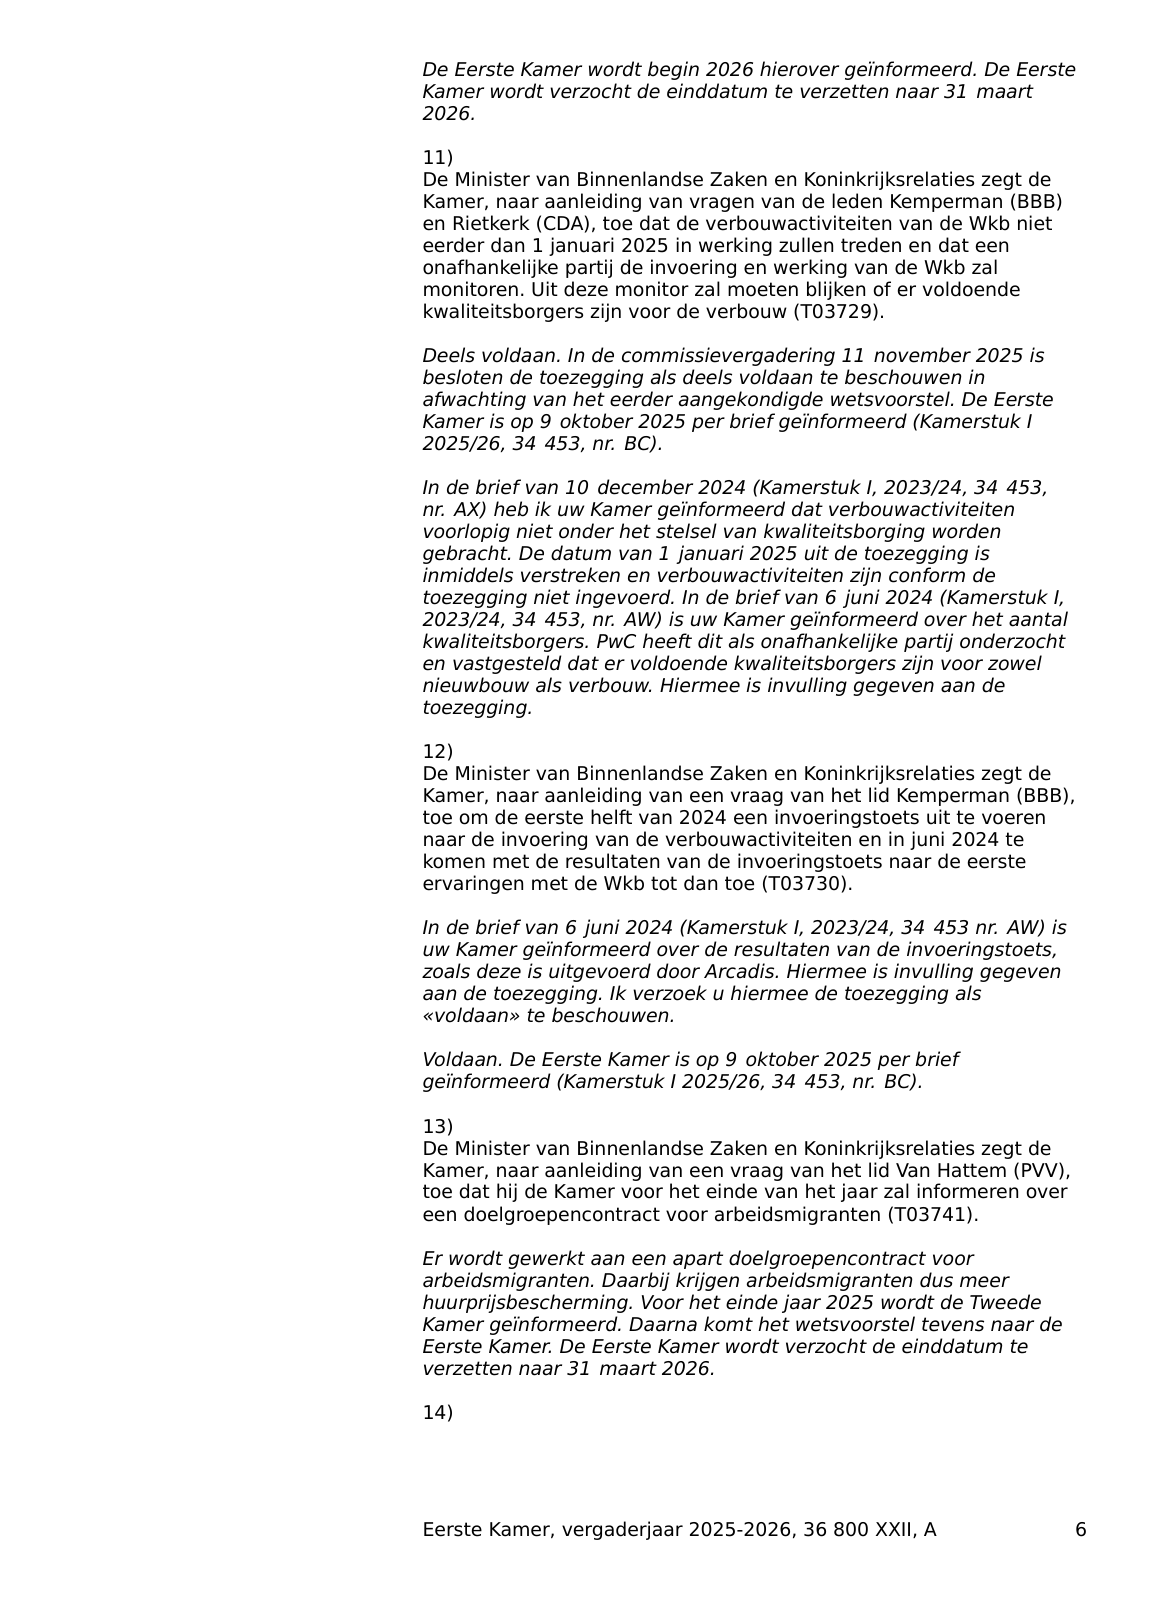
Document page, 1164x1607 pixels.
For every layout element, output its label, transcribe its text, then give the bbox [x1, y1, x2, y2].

text 11) [422, 147, 1087, 169]
text 13) [422, 1116, 1087, 1137]
text De Eerste Kamer wordt begin 2026 hierover geïnformeerd. De Eerste Kamer wordt verzocht de einddatum te verzetten naar 31 maart 2026. [422, 59, 1087, 125]
text De Minister van Binnenlandse Zaken en Koninkrijksrelaties zegt de Kamer, naar aanleiding van vragen van de leden Kemperman (BBB) en Rietkerk (CDA), toe dat de verbouwactiviteiten van de Wkb niet eerder dan 1 januari 2025 in werking zullen treden en dat een onafhankelijke partij de invoering en werking van de Wkb zal monitoren. Uit deze monitor zal moeten blijken of er voldoende kwaliteitsborgers zijn voor de verbouw (T03729). [422, 169, 1087, 323]
text De Minister van Binnenlandse Zaken en Koninkrijksrelaties zegt de Kamer, naar aanleiding van een vraag van het lid Kemperman (BBB), toe om de eerste helft van 2024 een invoeringstoets uit te voeren naar de invoering van de verbouwactiviteiten en in juni 2024 te komen met de resultaten van de invoeringstoets naar de eerste ervaringen met de Wkb tot dan toe (T03730). [422, 763, 1087, 895]
text Deels voldaan. In de commissievergadering 11 november 2025 is besloten de toezegging als deels voldaan te beschouwen in afwachting van het eerder aangekondigde wetsvoorstel. De Eerste Kamer is op 9 oktober 2025 per brief geïnformeerd (Kamerstuk I 2025/26, 34 453, nr. BC). [422, 345, 1087, 455]
text In de brief van 10 december 2024 (Kamerstuk I, 2023/24, 34 453, nr. AX) heb ik uw Kamer geïnformeerd dat verbouwactiviteiten voorlopig niet onder het stelsel van kwaliteitsborging worden gebracht. De datum van 1 januari 2025 uit de toezegging is inmiddels verstreken en verbouwactiviteiten zijn conform de toezegging niet ingevoerd. In de brief van 6 juni 2024 (Kamerstuk I, 2023/24, 34 453, nr. AW) is uw Kamer geïnformeerd over het aantal kwaliteitsborgers. PwC heeft dit als onafhankelijke partij onderzocht en vastgesteld dat er voldoende kwaliteitsborgers zijn voor zowel nieuwbouw als verbouw. Hiermee is invulling gegeven aan de toezegging. [422, 477, 1087, 719]
text In de brief van 6 juni 2024 (Kamerstuk I, 2023/24, 34 453 nr. AW) is uw Kamer geïnformeerd over de resultaten van de invoeringstoets, zoals deze is uitgevoerd door Arcadis. Hiermee is invulling gegeven aan de toezegging. Ik verzoek u hiermee de toezegging als «voldaan» te beschouwen. [422, 917, 1087, 1027]
text De Minister van Binnenlandse Zaken en Koninkrijksrelaties zegt de Kamer, naar aanleiding van een vraag van het lid Van Hattem (PVV), toe dat hij de Kamer voor het einde van het jaar zal informeren over een doelgroepencontract voor arbeidsmigranten (T03741). [422, 1137, 1087, 1225]
text 14) [422, 1402, 1087, 1424]
text Voldaan. De Eerste Kamer is op 9 oktober 2025 per brief geïnformeerd (Kamerstuk I 2025/26, 34 453, nr. BC). [422, 1049, 1087, 1093]
text 12) [422, 741, 1087, 763]
text Er wordt gewerkt aan een apart doelgroepencontract voor arbeidsmigranten. Daarbij krijgen arbeidsmigranten dus meer huurprijsbescherming. Voor het einde jaar 2025 wordt de Tweede Kamer geïnformeerd. Daarna komt het wetsvoorstel tevens naar de Eerste Kamer. De Eerste Kamer wordt verzocht de einddatum te verzetten naar 31 maart 2026. [422, 1248, 1087, 1379]
